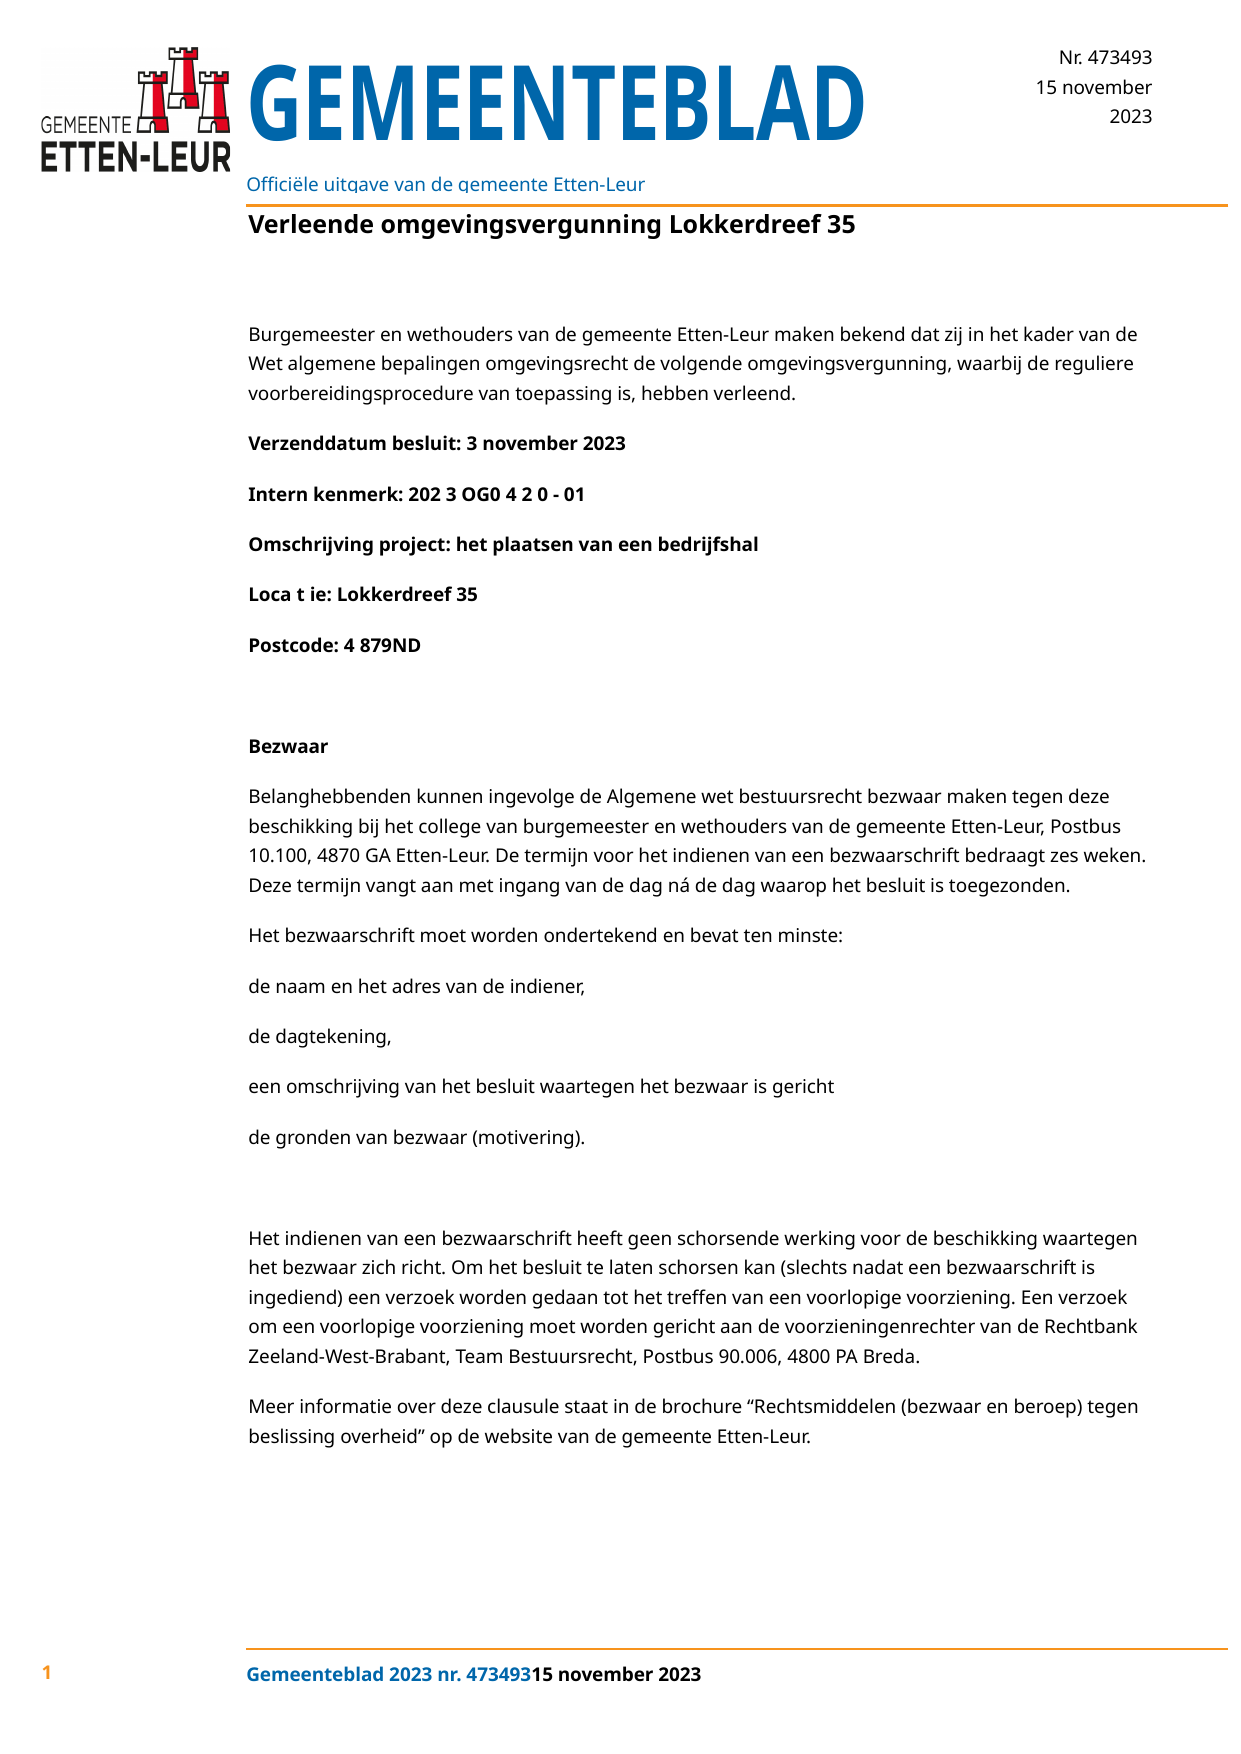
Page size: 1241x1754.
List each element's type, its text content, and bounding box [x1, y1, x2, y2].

text een omschrijving van het besluit waartegen het bezwaar is gericht [248, 1074, 1152, 1099]
text de gronden van bezwaar (motivering). [248, 1124, 1152, 1150]
text Loca t ie: Lokkerdreef 35 [248, 582, 1152, 607]
text Omschrijving project: het plaatsen van een bedrijfshal [248, 531, 1152, 557]
text Meer informatie over deze clausule staat in de brochure “Rechtsmiddelen (bezwaar en beroep) tegen beslissing overheid” op de website van de gemeente Etten-Leur. [248, 1394, 1152, 1449]
text Verleende omgevingsvergunning Lokkerdreef 35 [248, 207, 1152, 241]
text Verzenddatum besluit: 3 november 2023 [248, 430, 1152, 456]
text Het bezwaarschrift moet worden ondertekend en bevat ten minste: [248, 922, 1152, 948]
text Intern kenmerk: 202 3 OG0 4 2 0 - 01 [248, 481, 1152, 506]
text de dagtekening, [248, 1023, 1152, 1049]
text de naam en het adres van de indiener, [248, 973, 1152, 998]
text Postcode: 4 879ND [248, 632, 1152, 658]
picture [41, 47, 231, 172]
text Burgemeester en wethouders van de gemeente Etten-Leur maken bekend dat zij in het kader van de Wet algemene bepalingen omgevingsrecht de volgende omgevingsvergunning, waarbij de reguliere voorbereidingsprocedure van toepassing is, hebben verleend. [248, 321, 1152, 406]
text Belanghebbenden kunnen ingevolge de Algemene wet bestuursrecht bezwaar maken tegen deze beschikking bij het college van burgemeester en wethouders van de gemeente Etten-Leur, Postbus 10.100, 4870 GA Etten-Leur. De termijn voor het indienen van een bezwaarschrift bedraagt zes weken. Deze termijn vangt aan met ingang van de dag ná de dag waarop het besluit is toegezonden. [248, 783, 1152, 898]
text Bezwaar [248, 733, 1152, 758]
text Het indienen van een bezwaarschrift heeft geen schorsende werking voor de beschikking waartegen het bezwaar zich richt. Om het besluit te laten schorsen kan (slechts nadat een bezwaarschrift is ingediend) een verzoek worden gedaan tot het treffen van een voorlopige voorziening. Een verzoek om een voorlopige voorziening moet worden gericht aan de voorzieningenrechter van de Rechtbank Zeeland-West-Brabant, Team Bestuursrecht, Postbus 90.006, 4800 PA Breda. [248, 1225, 1152, 1369]
